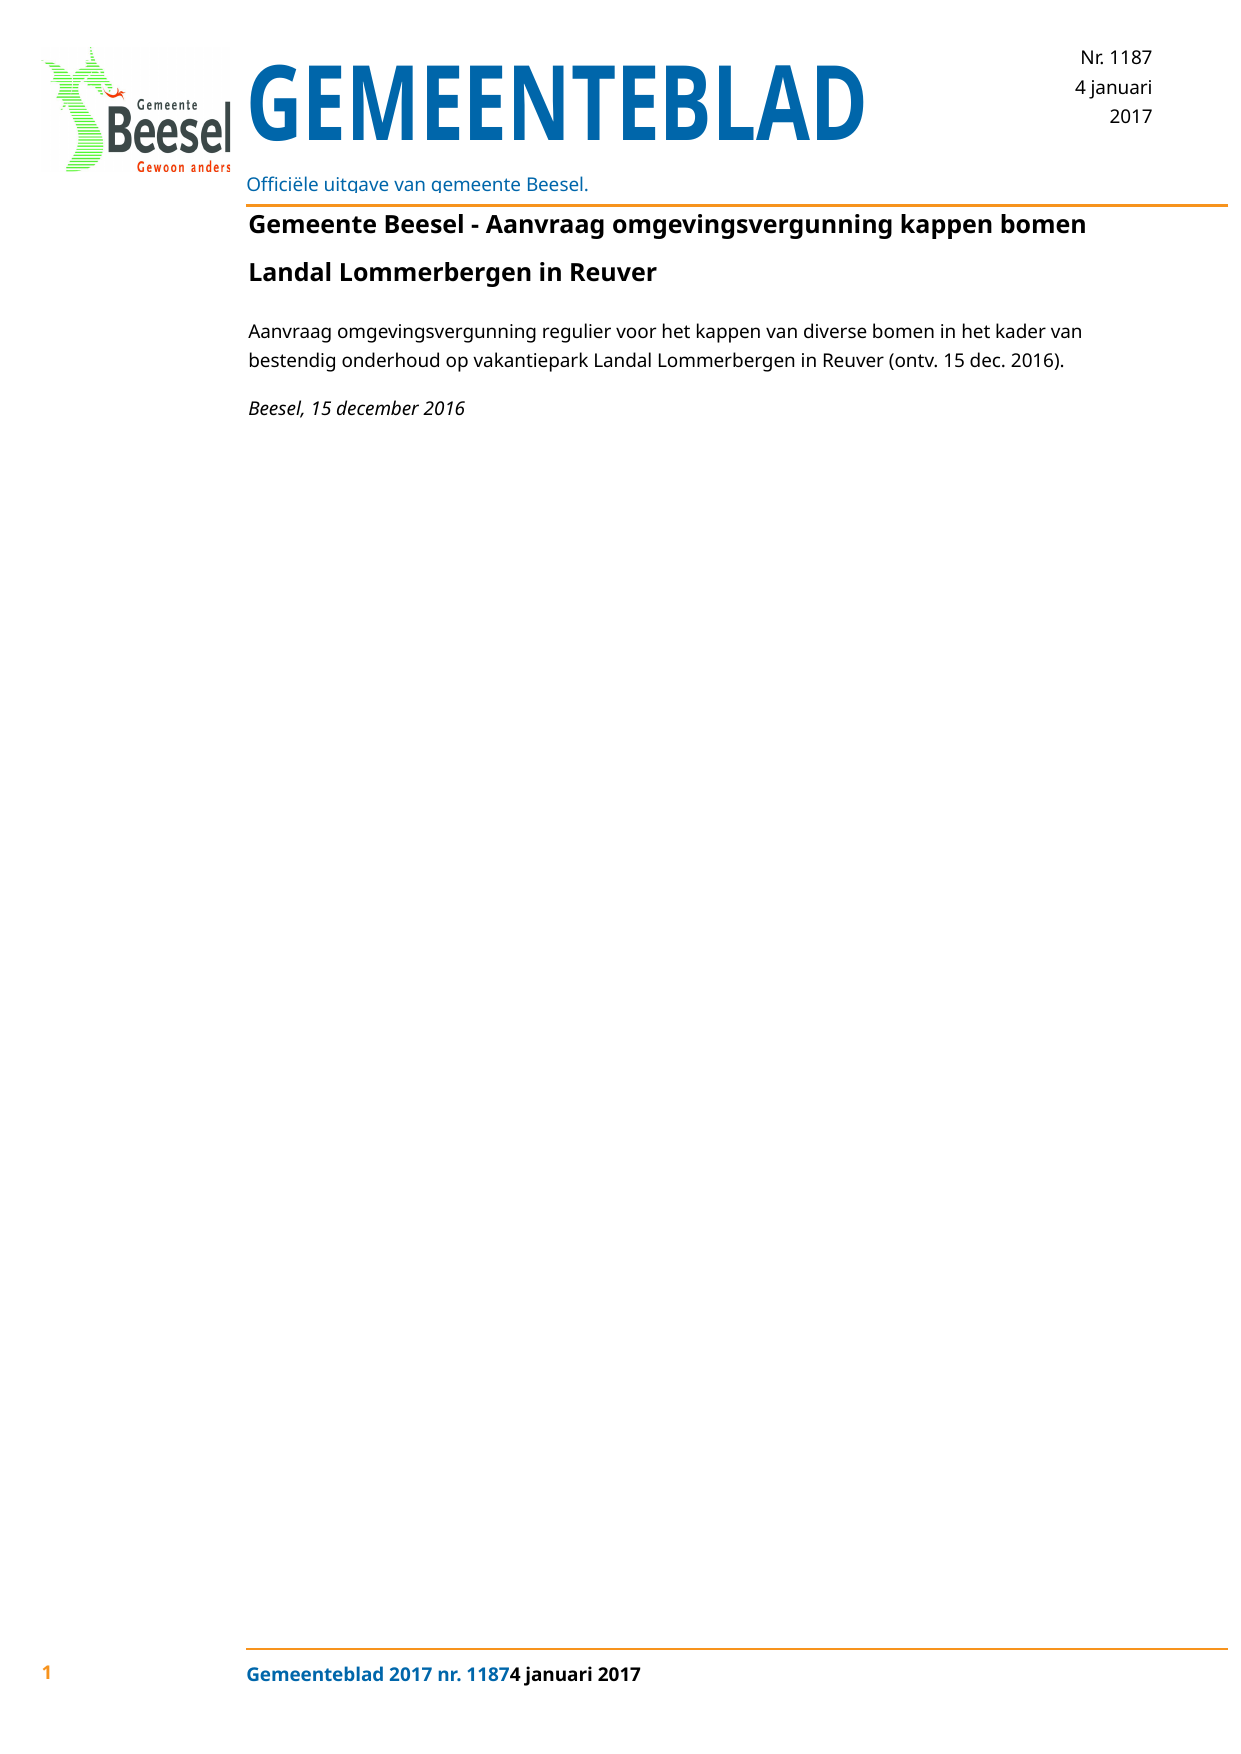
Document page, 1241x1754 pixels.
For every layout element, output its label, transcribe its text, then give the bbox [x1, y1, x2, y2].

text Aanvraag omgevingsvergunning regulier voor het kappen van diverse bomen in het kader van bestendig onderhoud op vakantiepark Landal Lommerbergen in Reuver (ontv. 15 dec. 2016). [248, 318, 1152, 373]
text Gemeente Beesel - Aanvraag omgevingsvergunning kappen bomen Landal Lommerbergen in Reuver [248, 207, 1152, 288]
text Beesel, 15 december 2016 [248, 395, 1152, 421]
picture [41, 47, 231, 172]
